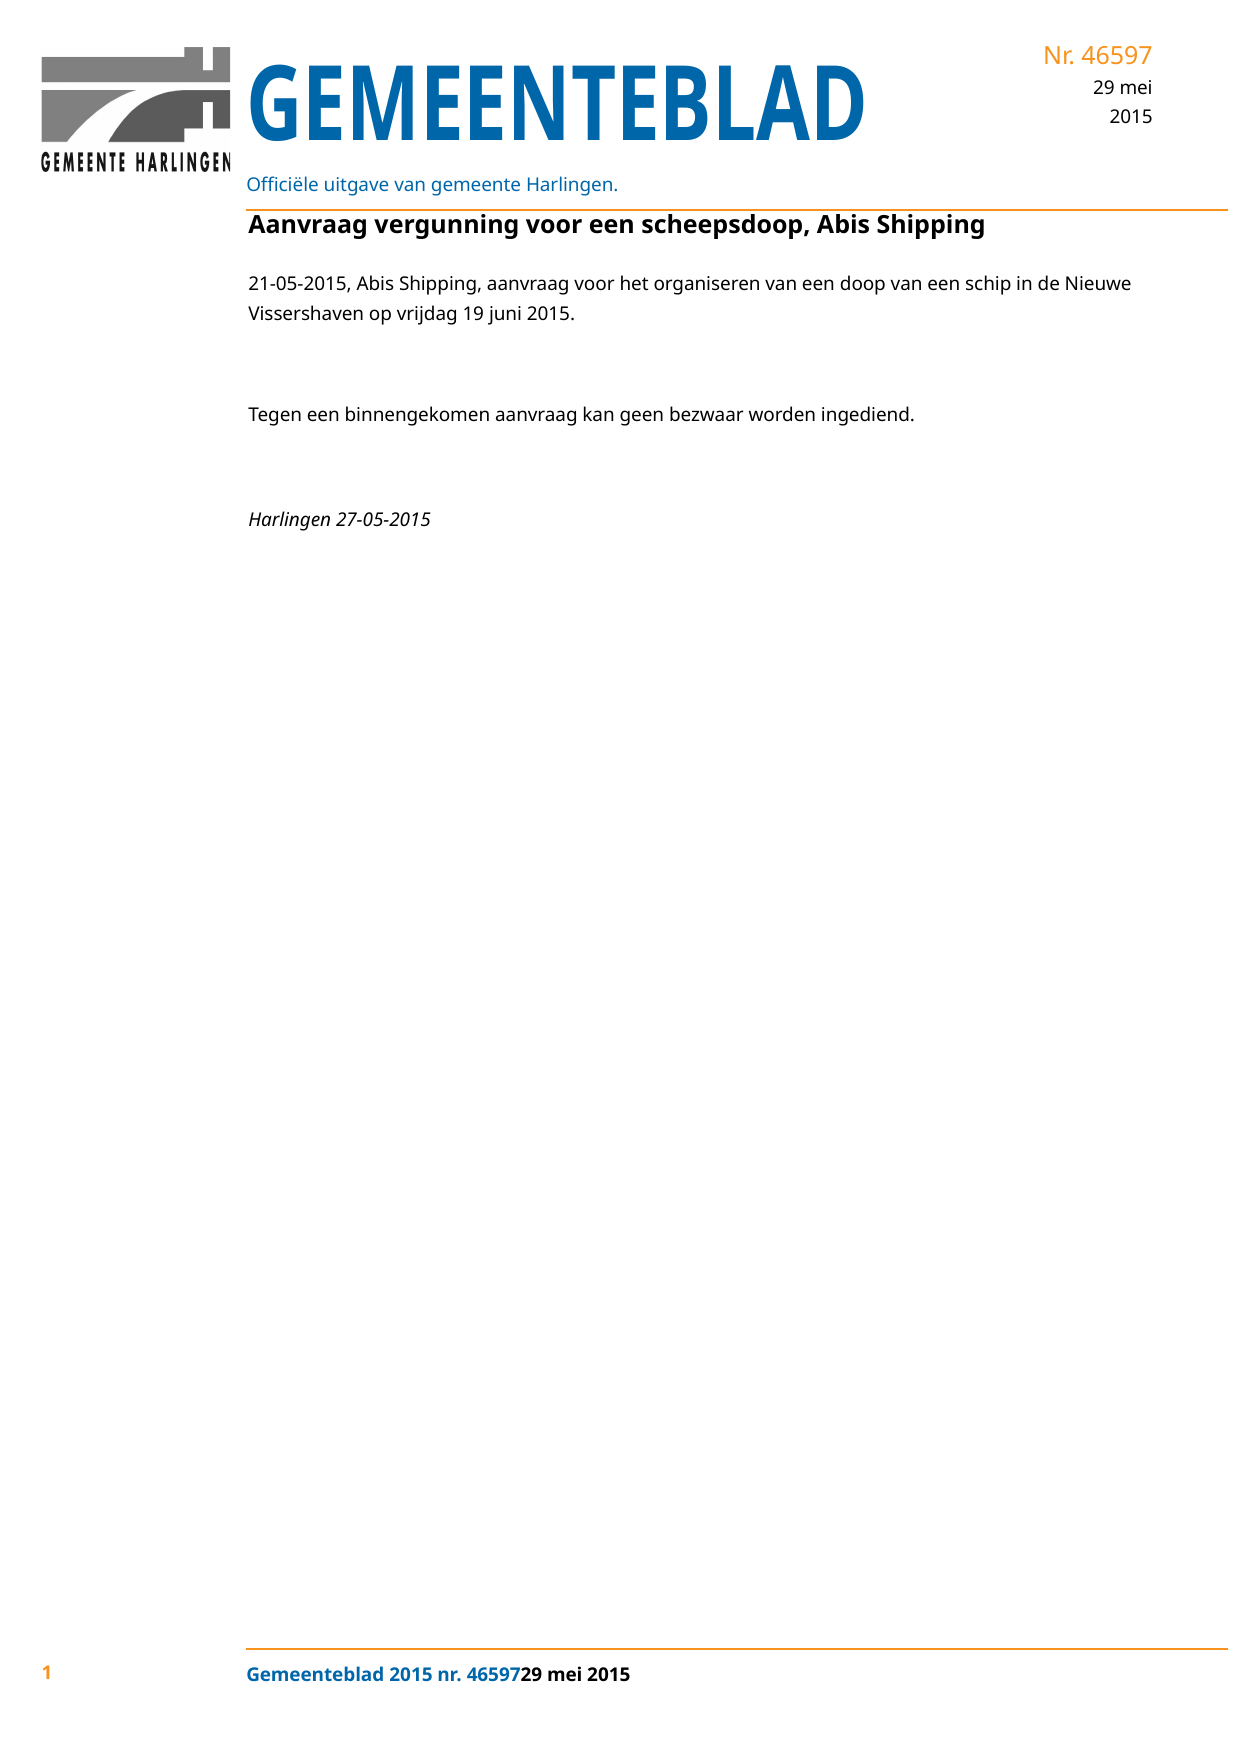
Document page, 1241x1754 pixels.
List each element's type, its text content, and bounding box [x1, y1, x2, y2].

picture [41, 47, 231, 172]
text Aanvraag vergunning voor een scheepsdoop, Abis Shipping [248, 211, 1152, 241]
text 21-05-2015, Abis Shipping, aanvraag voor het organiseren van een doop van een schip in de Nieuwe Vissershaven op vrijdag 19 juni 2015. [248, 270, 1152, 326]
text Tegen een binnengekomen aanvraag kan geen bezwaar worden ingediend. [248, 401, 1152, 426]
text Harlingen 27-05-2015 [248, 506, 1152, 532]
